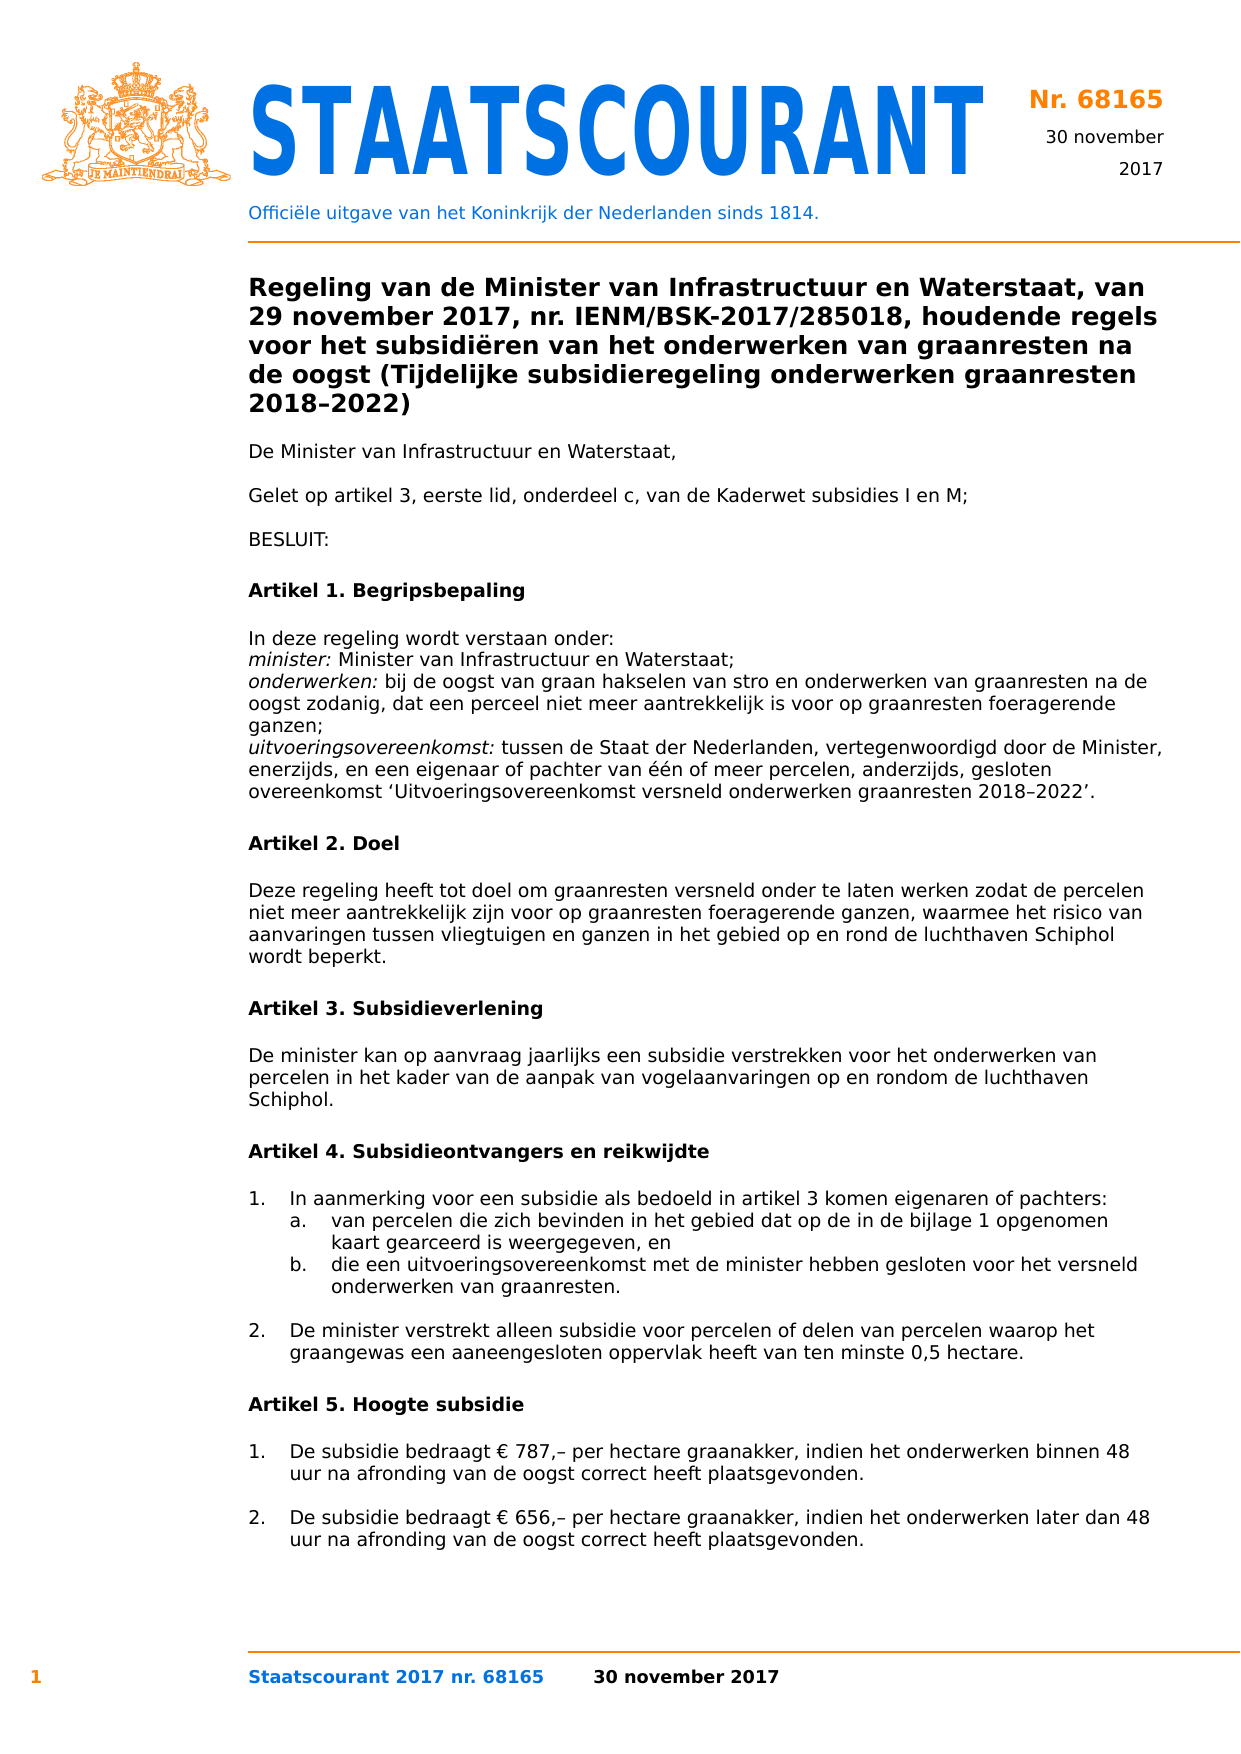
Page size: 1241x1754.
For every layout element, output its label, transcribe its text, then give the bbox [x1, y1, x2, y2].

text onderwerken: bij de oogst van graan hakselen van stro en onderwerken van graanresten na de oogst zodanig, dat een perceel niet meer aantrekkelijk is voor op graanresten foeragerende ganzen; [248, 671, 1163, 737]
table_header [25, 62, 248, 241]
table_cell 2017 [998, 153, 1240, 203]
text 1. In aanmerking voor een subsidie als bedoeld in artikel 3 komen eigenaren of pachters: [248, 1188, 1163, 1210]
text uitvoeringsovereenkomst: tussen de Staat der Nederlanden, vertegenwoordigd door de Minister, enerzijds, en een eigenaar of pachter van één of meer percelen, anderzijds, gesloten overeenkomst ‘Uitvoeringsovereenkomst versneld onderwerken graanresten 2018–2022’. [248, 737, 1163, 803]
text BESLUIT: [248, 528, 1163, 550]
table_header Nr. 68165 [998, 62, 1240, 121]
picture [41, 62, 231, 186]
subtitle Artikel 5. Hoogte subsidie [248, 1394, 1163, 1416]
text 1. De subsidie bedraagt € 787,– per hectare graanakker, indien het onderwerken binnen 48 uur na afronding van de oogst correct heeft plaatsgevonden. [248, 1441, 1163, 1485]
text De minister kan op aanvraag jaarlijks een subsidie verstrekken voor het onderwerken van percelen in het kader van de aanpak van vogelaanvaringen op en rondom de luchthaven Schiphol. [248, 1045, 1163, 1111]
table_header STAATSCOURANT [248, 62, 998, 203]
text De Minister van Infrastructuur en Waterstaat, [248, 441, 1163, 463]
text minister: Minister van Infrastructuur en Waterstaat; [248, 649, 1163, 671]
subtitle Artikel 1. Begripsbepaling [248, 580, 1163, 602]
text 2. De subsidie bedraagt € 656,– per hectare graanakker, indien het onderwerken later dan 48 uur na afronding van de oogst correct heeft plaatsgevonden. [248, 1507, 1163, 1551]
text b. die een uitvoeringsovereenkomst met de minister hebben gesloten voor het versneld onderwerken van graanresten. [289, 1254, 1163, 1298]
text Deze regeling heeft tot doel om graanresten versneld onder te laten werken zodat de percelen niet meer aantrekkelijk zijn voor op graanresten foeragerende ganzen, waarmee het risico van aanvaringen tussen vliegtuigen en ganzen in het gebied op en rond de luchthaven Schiphol wordt beperkt. [248, 880, 1163, 968]
text Gelet op artikel 3, eerste lid, onderdeel c, van de Kaderwet subsidies I en M; [248, 484, 1163, 507]
subtitle Artikel 2. Doel [248, 833, 1163, 855]
subtitle Artikel 4. Subsidieontvangers en reikwijdte [248, 1141, 1163, 1163]
text a. van percelen die zich bevinden in het gebied dat op de in de bijlage 1 opgenomen kaart gearceerd is weergegeven, en [289, 1210, 1163, 1254]
table_cell 30 november [998, 121, 1240, 153]
text In deze regeling wordt verstaan onder: [248, 627, 1163, 649]
text 2. De minister verstrekt alleen subsidie voor percelen of delen van percelen waarop het graangewas een aaneengesloten oppervlak heeft van ten minste 0,5 hectare. [248, 1320, 1163, 1364]
subtitle Artikel 3. Subsidieverlening [248, 998, 1163, 1020]
subtitle Regeling van de Minister van Infrastructuur en Waterstaat, van 29 november 2017, nr. IENM/BSK-2017/285018, houdende regels voor het subsidiëren van het onderwerken van graanresten na de oogst (Tijdelijke subsidieregeling onderwerken graanresten 2018–2022) [248, 273, 1163, 419]
table_cell Officiële uitgave van het Koninkrijk der Nederlanden sinds 1814. [248, 203, 1240, 241]
